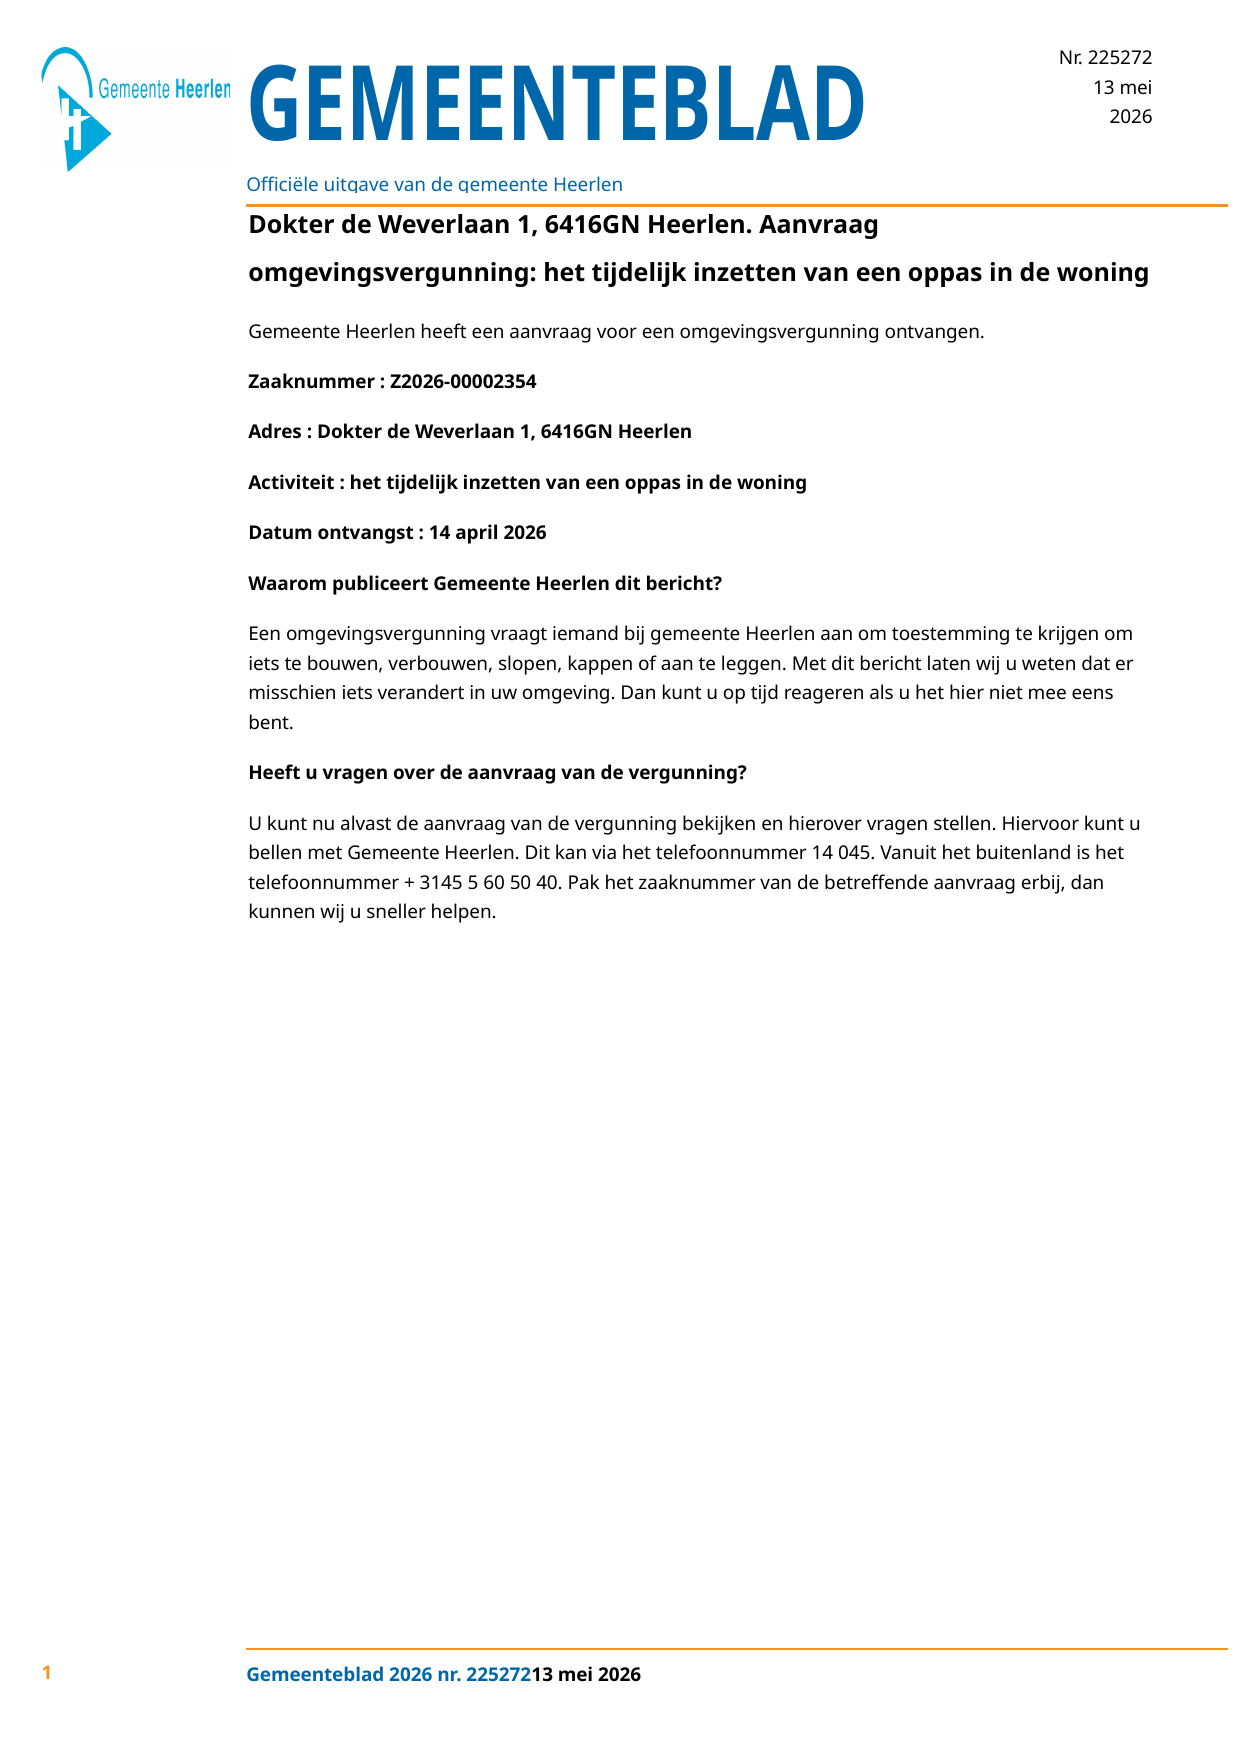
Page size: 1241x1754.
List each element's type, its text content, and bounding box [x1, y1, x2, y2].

text Dokter de Weverlaan 1, 6416GN Heerlen. Aanvraag omgevingsvergunning: het tijdelijk inzetten van een oppas in de woning [248, 207, 1152, 288]
picture [41, 47, 59, 70]
text Gemeente Heerlen heeft een aanvraag voor een omgevingsvergunning ontvangen. [248, 318, 1152, 344]
text Adres : Dokter de Weverlaan 1, 6416GN Heerlen [248, 419, 1152, 444]
text U kunt nu alvast de aanvraag van de vergunning bekijken en hierover vragen stellen. Hiervoor kunt u bellen met Gemeente Heerlen. Dit kan via het telefoonnummer 14 045. Vanuit het buitenland is het telefoonnummer + 3145 5 60 50 40. Pak het zaaknummer van de betreffende aanvraag erbij, dan kunnen wij u sneller helpen. [248, 810, 1152, 924]
text Datum ontvangst : 14 april 2026 [248, 519, 1152, 545]
text Een omgevingsvergunning vraagt iemand bij gemeente Heerlen aan om toestemming te krijgen om iets te bouwen, verbouwen, slopen, kappen of aan te leggen. Met dit bericht laten wij u weten dat er misschien iets verandert in uw omgeving. Dan kunt u op tijd reageren als u het hier niet mee eens bent. [248, 620, 1152, 735]
text Heeft u vragen over de aanvraag van de vergunning? [248, 759, 1152, 785]
picture [41, 47, 231, 172]
text Waarom publiceert Gemeente Heerlen dit bericht? [248, 570, 1152, 596]
text Activiteit : het tijdelijk inzetten van een oppas in de woning [248, 469, 1152, 495]
text Zaaknummer : Z2026-00002354 [248, 368, 1152, 394]
